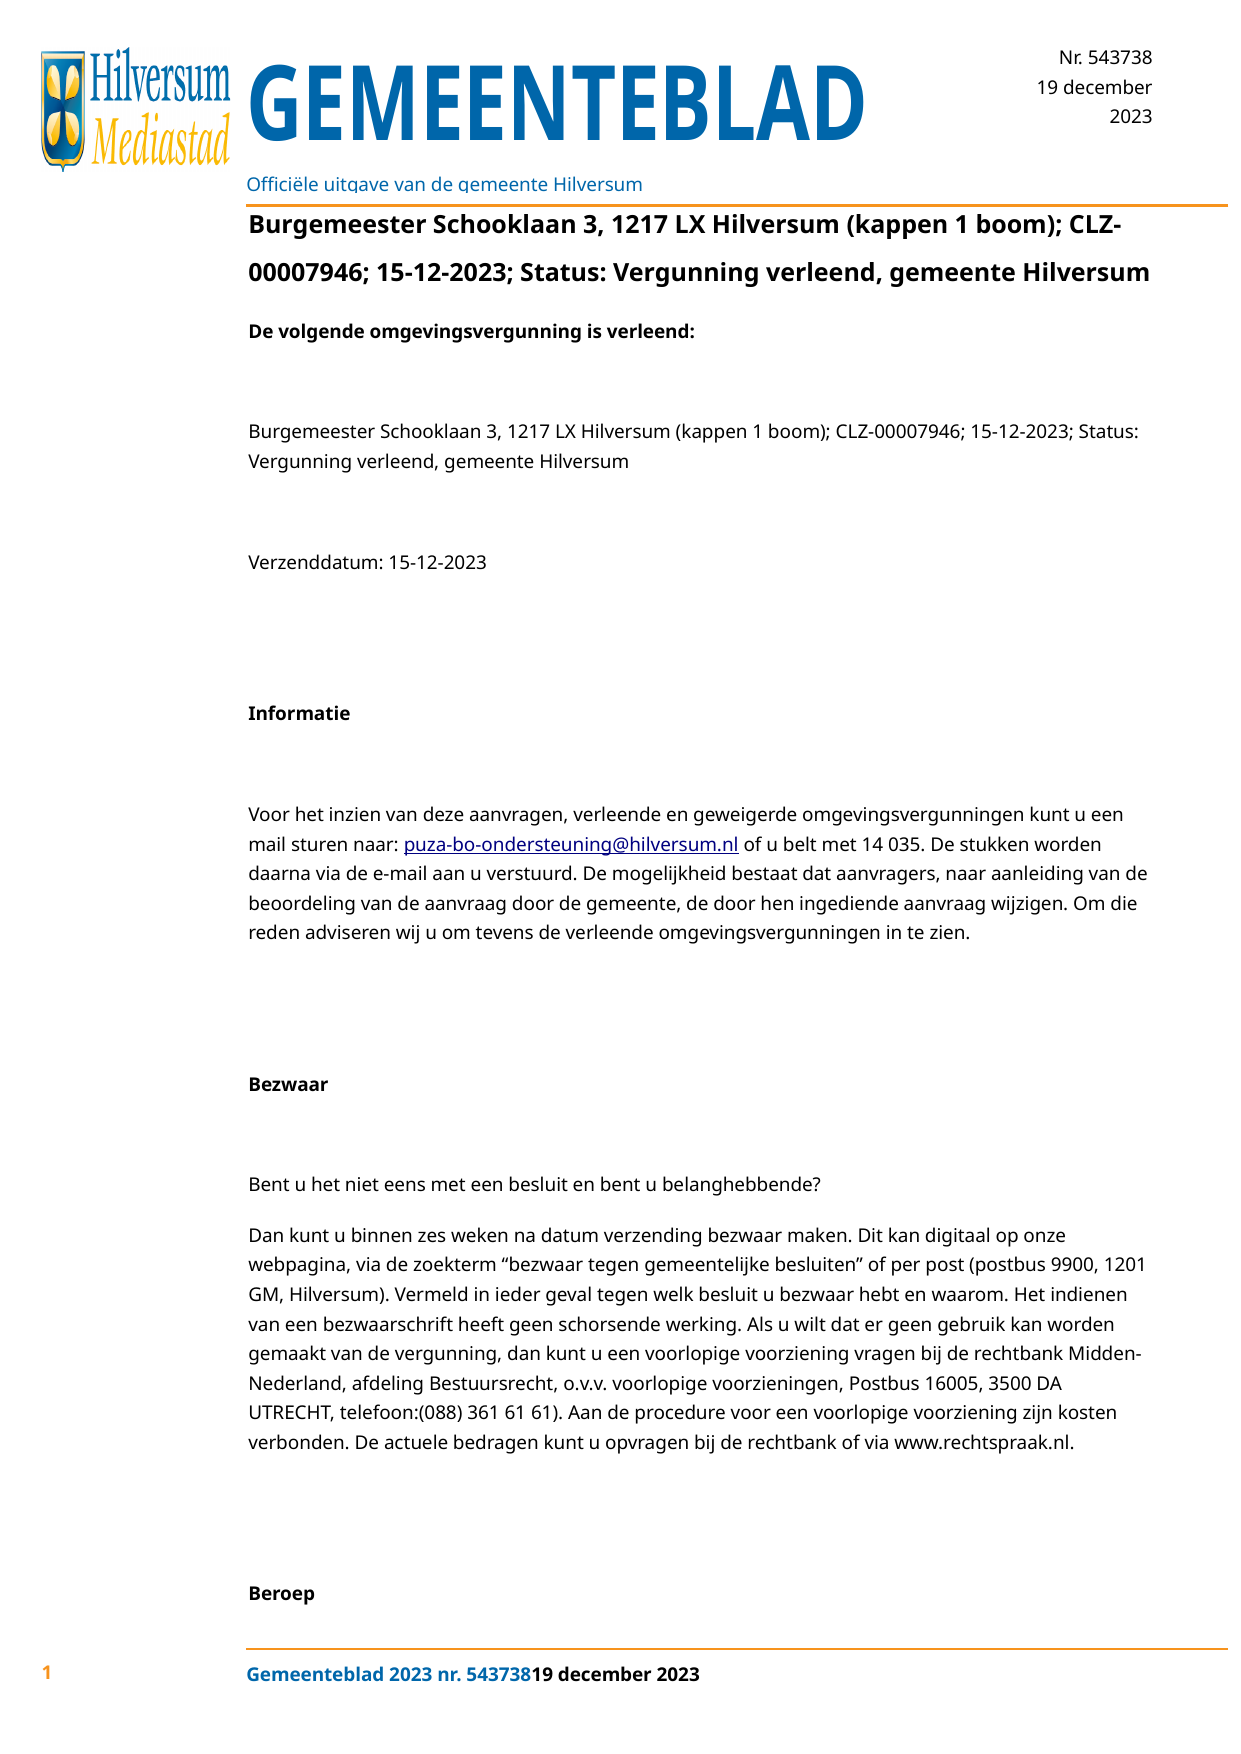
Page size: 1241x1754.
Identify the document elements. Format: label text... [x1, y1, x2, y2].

picture [41, 47, 231, 172]
text Verzenddatum: 15-12-2023 [248, 549, 1152, 575]
text Informatie [248, 700, 1152, 726]
text Beroep [248, 1580, 1152, 1606]
text Dan kunt u binnen zes weken na datum verzending bezwaar maken. Dit kan digitaal op onze webpagina, via de zoekterm “bezwaar tegen gemeentelijke besluiten” of per post (postbus 9900, 1201 GM, Hilversum). Vermeld in ieder geval tegen welk besluit u bezwaar hebt en waarom. Het indienen van een bezwaarschrift heeft geen schorsende werking. Als u wilt dat er geen gebruik kan worden gemaakt van de vergunning, dan kunt u een voorlopige voorziening vragen bij de rechtbank Midden-Nederland, afdeling Bestuursrecht, o.v.v. voorlopige voorzieningen, Postbus 16005, 3500 DA UTRECHT, telefoon:(088) 361 61 61). Aan de procedure voor een voorlopige voorziening zijn kosten verbonden. De actuele bedragen kunt u opvragen bij de rechtbank of via www.rechtspraak.nl. [248, 1222, 1152, 1455]
text De volgende omgevingsvergunning is verleend: [248, 318, 1152, 344]
text Bent u het niet eens met een besluit en bent u belanghebbende? [248, 1172, 1152, 1197]
text Burgemeester Schooklaan 3, 1217 LX Hilversum (kappen 1 boom); CLZ-00007946; 15-12-2023; Status: Vergunning verleend, gemeente Hilversum [248, 207, 1152, 288]
text Bezwaar [248, 1071, 1152, 1097]
text Burgemeester Schooklaan 3, 1217 LX Hilversum (kappen 1 boom); CLZ-00007946; 15-12-2023; Status: Vergunning verleend, gemeente Hilversum [248, 419, 1152, 474]
text Voor het inzien van deze aanvragen, verleende en geweigerde omgevingsvergunningen kunt u een mail sturen naar: puza-bo-ondersteuning@hilversum.nl of u belt met 14 035. De stukken worden daarna via de e-mail aan u verstuurd. De mogelijkheid bestaat dat aanvragers, naar aanleiding van de beoordeling van de aanvraag door de gemeente, de door hen ingediende aanvraag wijzigen. Om die reden adviseren wij u om tevens de verleende omgevingsvergunningen in te zien. [248, 801, 1152, 945]
